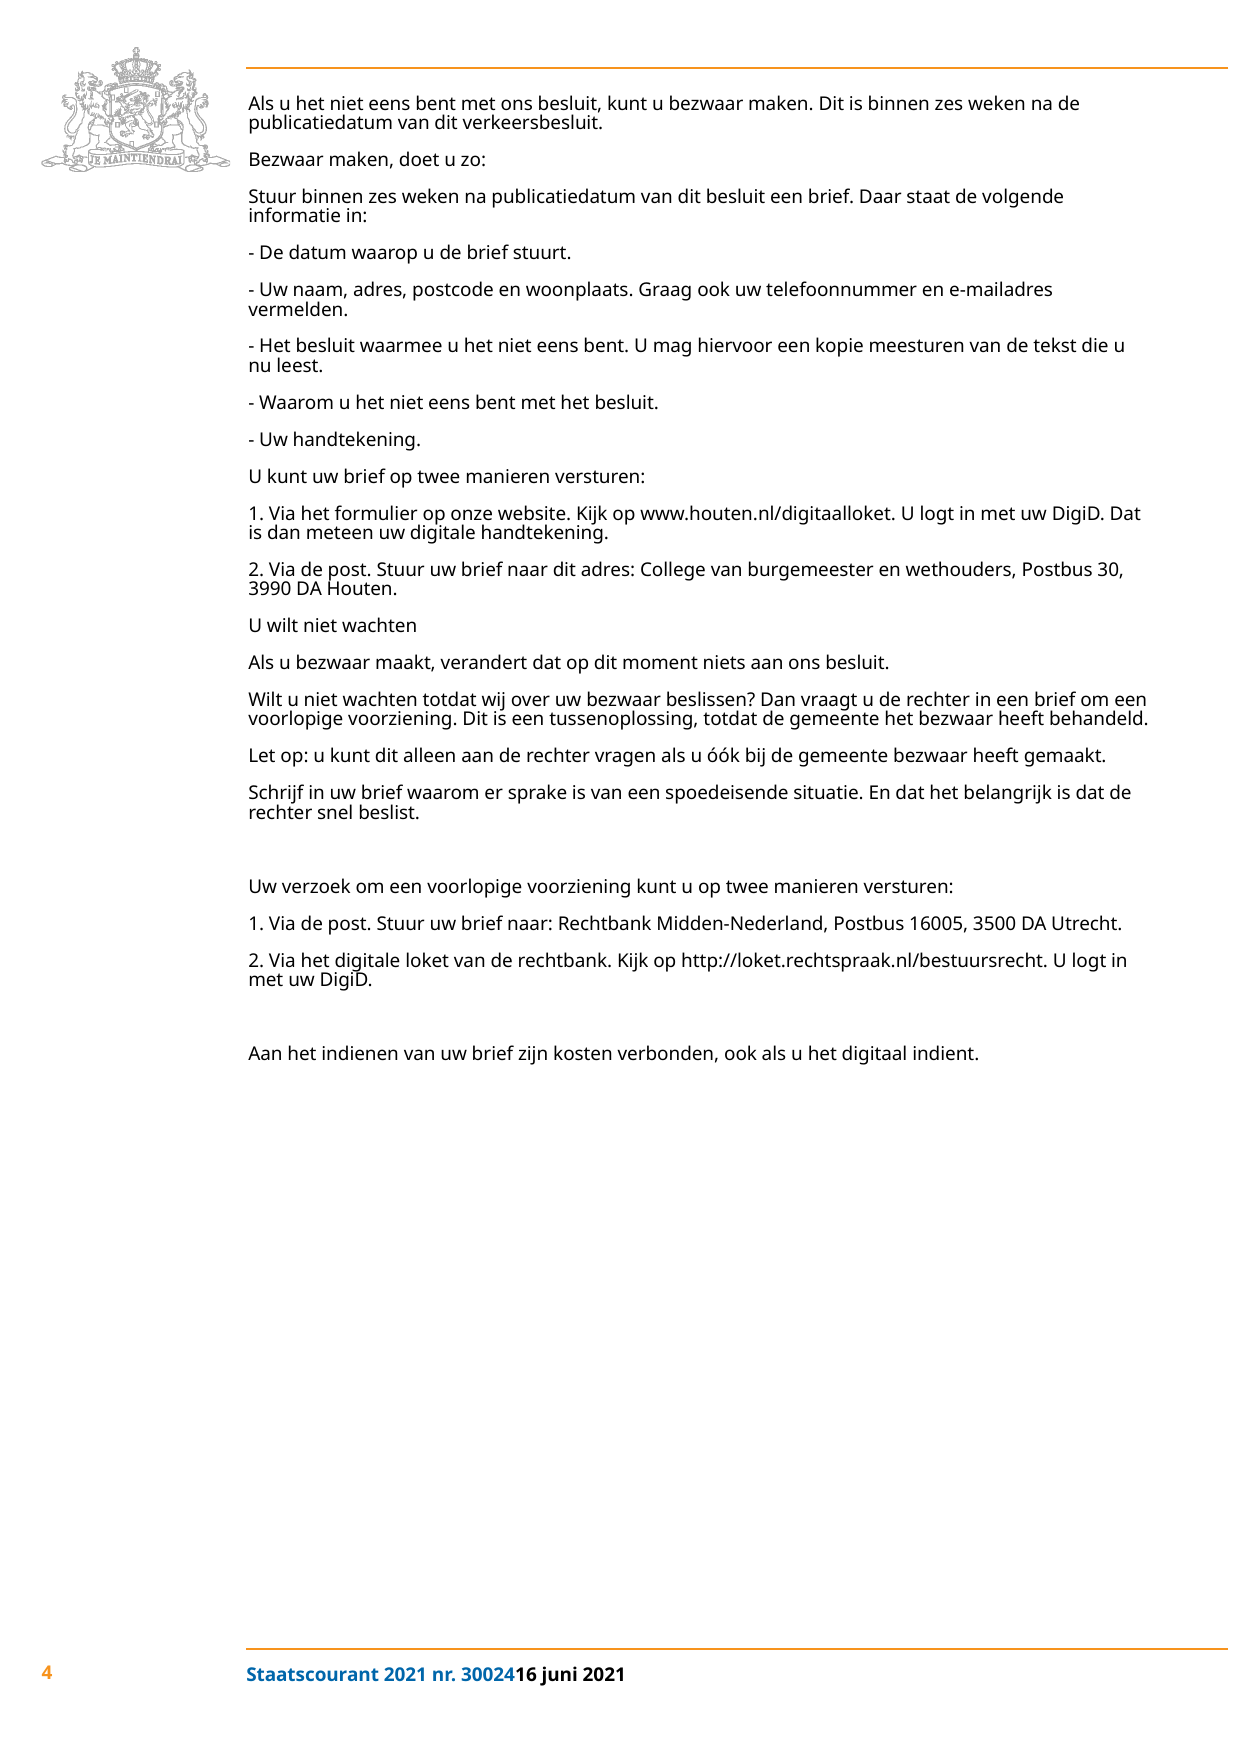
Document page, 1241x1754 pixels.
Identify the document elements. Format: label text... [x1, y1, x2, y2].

text - Uw naam, adres, postcode en woonplaats. Graag ook uw telefoonnummer en e-mailadres vermelden. [248, 281, 1152, 320]
text Stuur binnen zes weken na publicatiedatum van dit besluit een brief. Daar staat de volgende informatie in: [248, 188, 1152, 227]
text Uw verzoek om een voorlopige voorziening kunt u op twee manieren versturen: [248, 878, 1152, 897]
text U wilt niet wachten [248, 617, 1152, 636]
text Bezwaar maken, doet u zo: [248, 151, 1152, 170]
text - Het besluit waarmee u het niet eens bent. U mag hiervoor een kopie meesturen van de tekst die u nu leest. [248, 337, 1152, 376]
text - Waarom u het niet eens bent met het besluit. [248, 394, 1152, 413]
text 1. Via de post. Stuur uw brief naar: Rechtbank Midden-Nederland, Postbus 16005, 3500 DA Utrecht. [248, 914, 1152, 934]
text 2. Via het digitale loket van de rechtbank. Kijk op http://loket.rechtspraak.nl/bestuursrecht. U logt in met uw DigiD. [248, 952, 1152, 990]
text Als u bezwaar maakt, verandert dat op dit moment niets aan ons besluit. [248, 654, 1152, 673]
text - Uw handtekening. [248, 431, 1152, 450]
text Als u het niet eens bent met ons besluit, kunt u bezwaar maken. Dit is binnen zes weken na de publicatiedatum van dit verkeersbesluit. [248, 95, 1152, 133]
text Let op: u kunt dit alleen aan de rechter vragen als u óók bij de gemeente bezwaar heeft gemaakt. [248, 747, 1152, 767]
text 1. Via het formulier op onze website. Kijk op www.houten.nl/digitaalloket. U logt in met uw DigiD. Dat is dan meteen uw digitale handtekening. [248, 505, 1152, 543]
picture [41, 47, 231, 172]
text U kunt uw brief op twee manieren versturen: [248, 468, 1152, 487]
text Schrijf in uw brief waarom er sprake is van een spoedeisende situatie. En dat het belangrijk is dat de rechter snel beslist. [248, 784, 1152, 823]
text 2. Via de post. Stuur uw brief naar dit adres: College van burgemeester en wethouders, Postbus 30, 3990 DA Houten. [248, 561, 1152, 599]
text Aan het indienen van uw brief zijn kosten verbonden, ook als u het digitaal indient. [248, 1045, 1152, 1064]
text Wilt u niet wachten totdat wij over uw bezwaar beslissen? Dan vraagt u de rechter in een brief om een voorlopige voorziening. Dit is een tussenoplossing, totdat de gemeente het bezwaar heeft behandeld. [248, 691, 1152, 730]
text - De datum waarop u de brief stuurt. [248, 244, 1152, 263]
